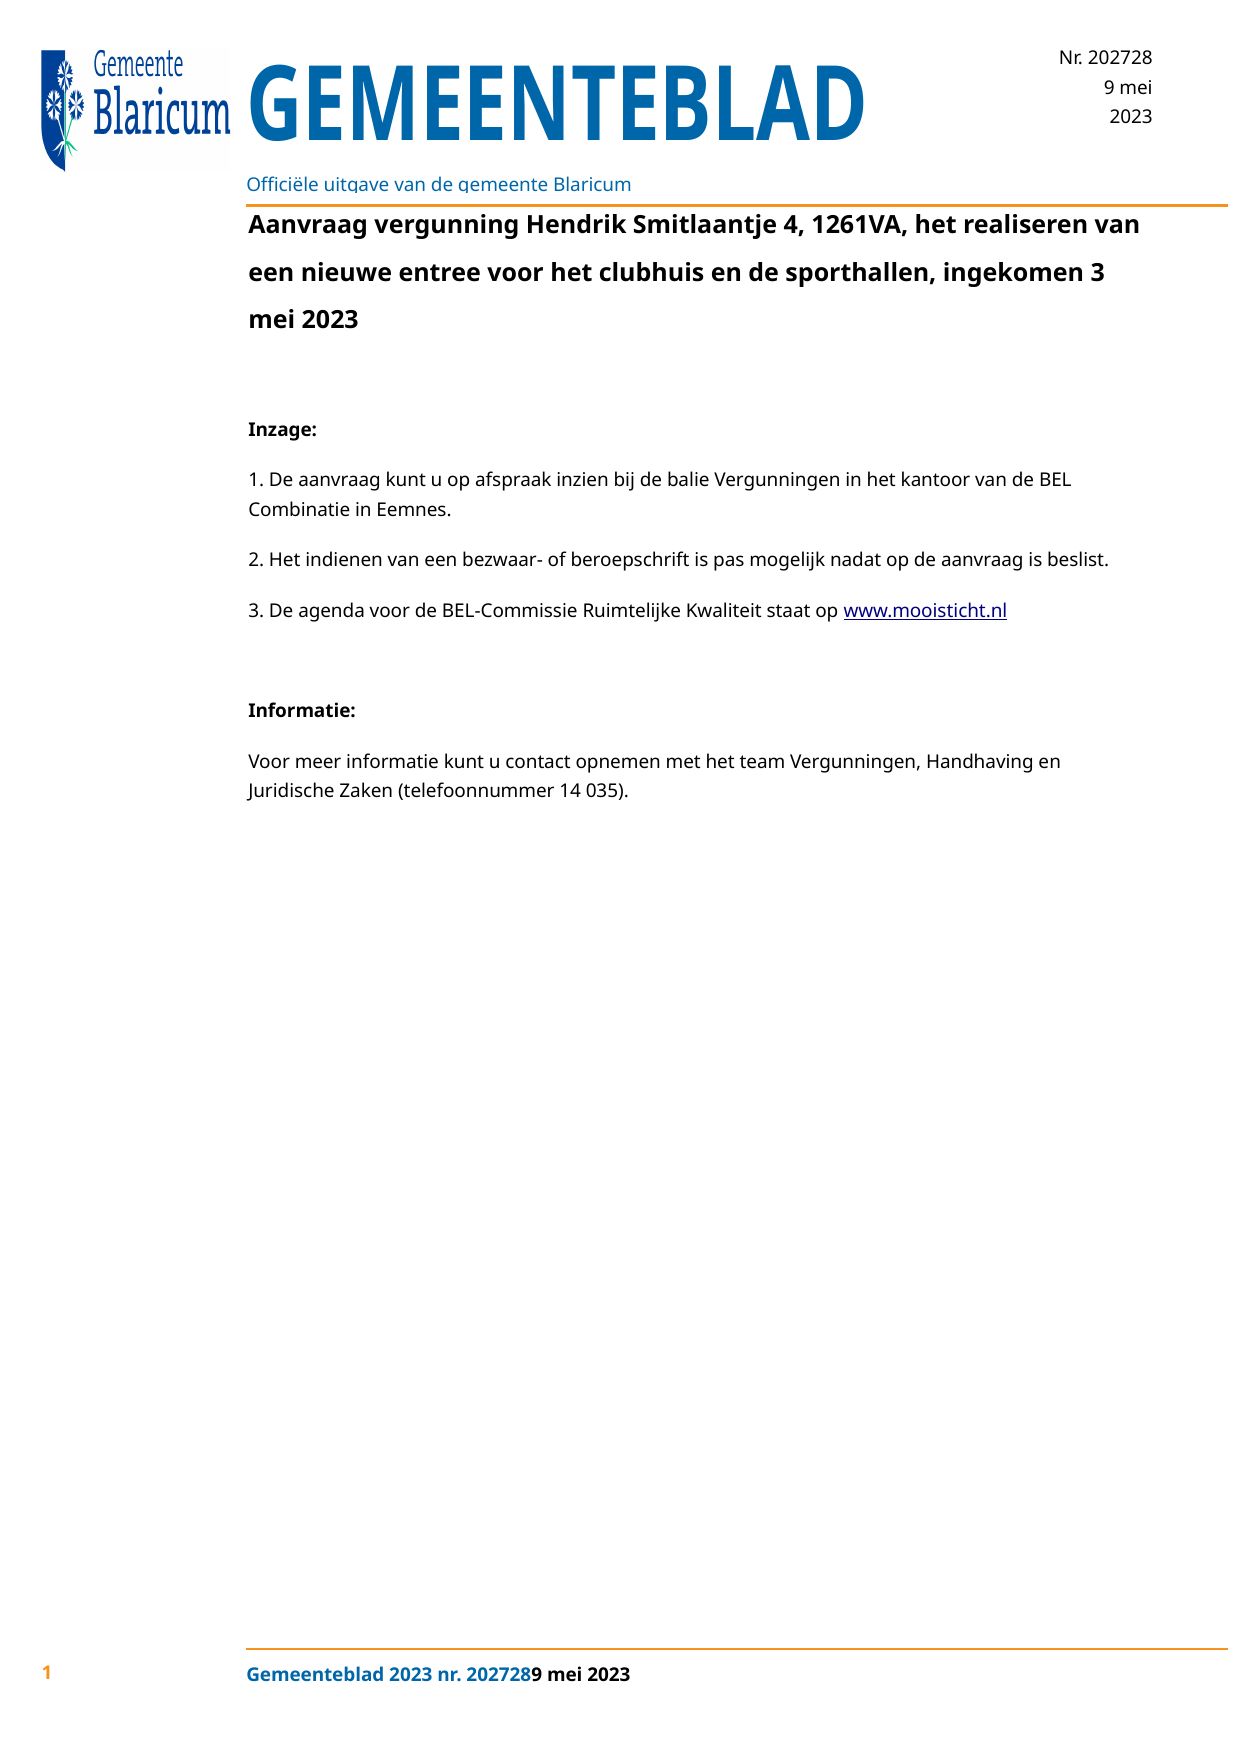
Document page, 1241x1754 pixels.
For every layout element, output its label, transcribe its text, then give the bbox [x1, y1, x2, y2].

picture [41, 47, 231, 172]
text Informatie: [248, 698, 1152, 723]
text 2. Het indienen van een bezwaar- of beroepschrift is pas mogelijk nadat op de aanvraag is beslist. [248, 546, 1152, 572]
text Inzage: [248, 416, 1152, 442]
text 3. De agenda voor de BEL-Commissie Ruimtelijke Kwaliteit staat op www.mooisticht.nl [248, 597, 1152, 622]
text Voor meer informatie kunt u contact opnemen met het team Vergunningen, Handhaving en Juridische Zaken (telefoonnummer 14 035). [248, 748, 1152, 803]
text Aanvraag vergunning Hendrik Smitlaantje 4, 1261VA, het realiseren van een nieuwe entree voor het clubhuis en de sporthallen, ingekomen 3 mei 2023 [248, 207, 1152, 336]
text 1. De aanvraag kunt u op afspraak inzien bij de balie Vergunningen in het kantoor van de BEL Combinatie in Eemnes. [248, 466, 1152, 522]
